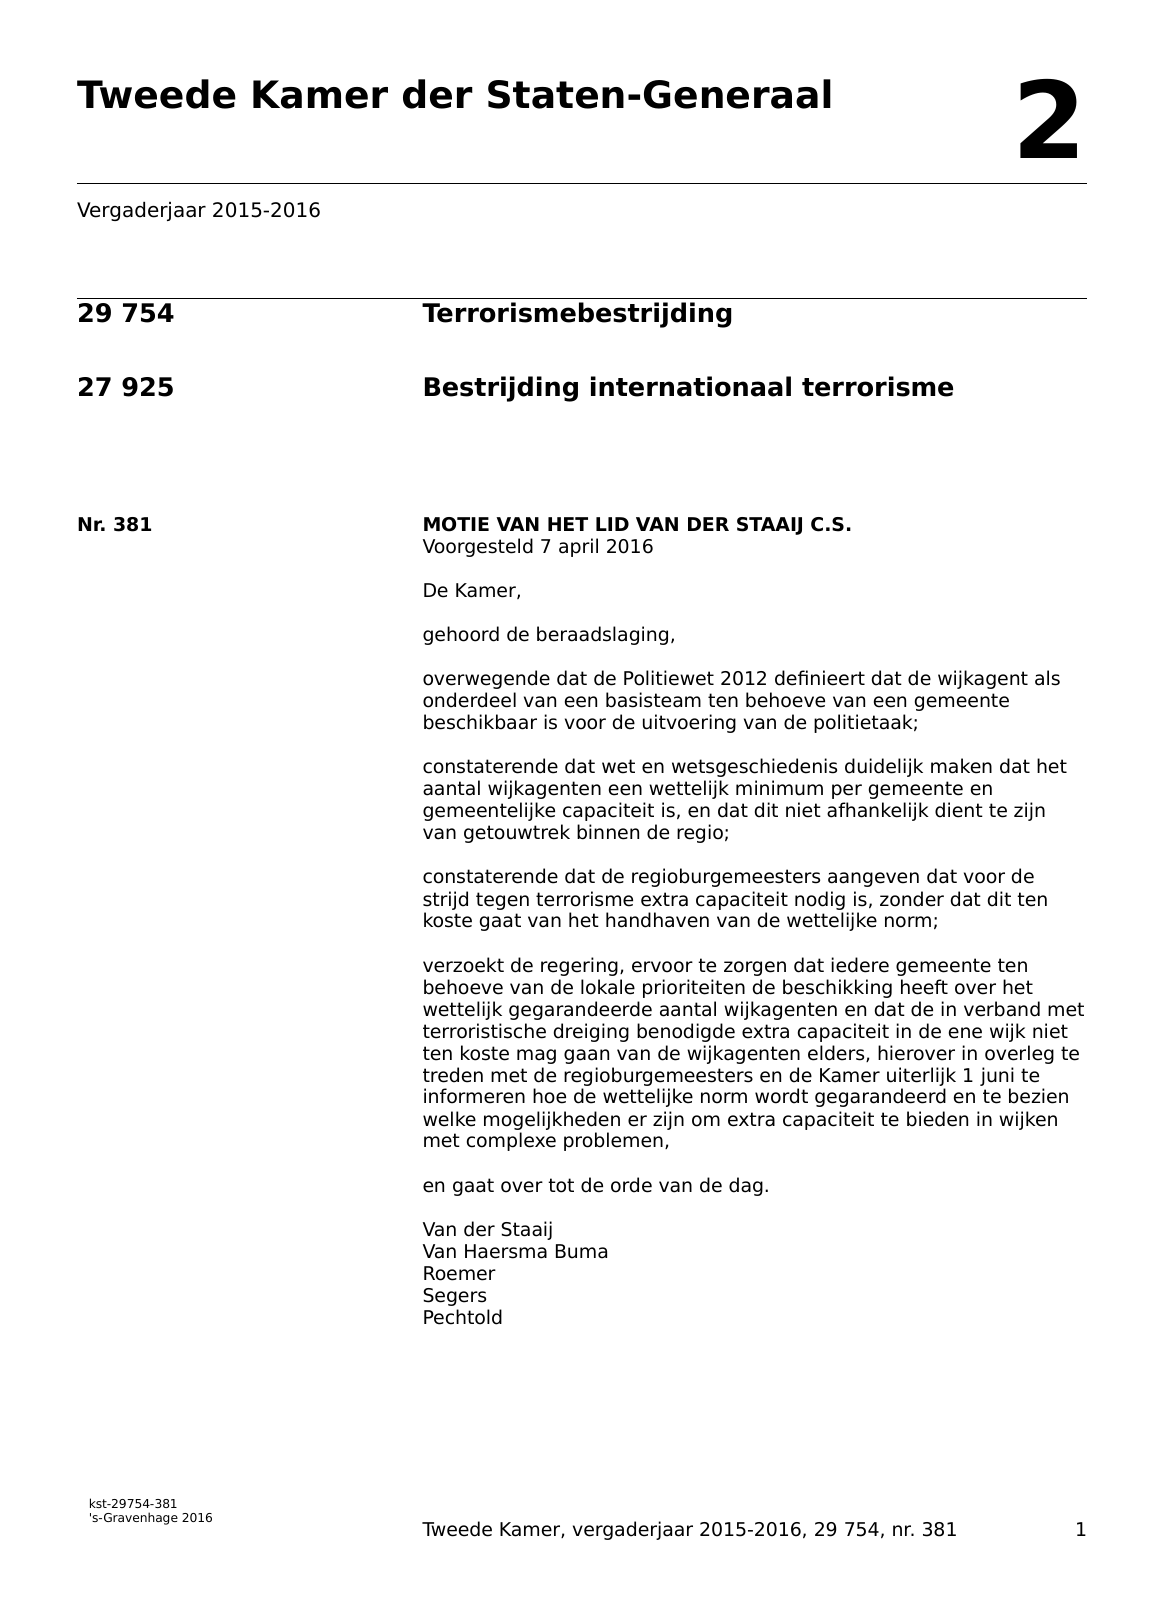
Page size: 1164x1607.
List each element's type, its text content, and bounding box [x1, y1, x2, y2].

text constaterende dat wet en wetsgeschiedenis duidelijk maken dat het aantal wijkagenten een wettelijk minimum per gemeente en gemeentelijke capaciteit is, en dat dit niet afhankelijk dient te zijn van getouwtrek binnen de regio; [422, 756, 1087, 844]
text Van Haersma Buma [422, 1241, 1087, 1263]
text verzoekt de regering, ervoor te zorgen dat iedere gemeente ten behoeve van de lokale prioriteiten de beschikking heeft over het wettelijk gegarandeerde aantal wijkagenten en dat de in verband met terroristische dreiging benodigde extra capaciteit in de ene wijk niet ten koste mag gaan van de wijkagenten elders, hierover in overleg te treden met de regioburgemeesters en de Kamer uiterlijk 1 juni te informeren hoe de wettelijke norm wordt gegarandeerd en te bezien welke mogelijkheden er zijn om extra capaciteit te bieden in wijken met complexe problemen, [422, 954, 1087, 1152]
text Roemer [422, 1263, 1087, 1285]
text De Kamer, [422, 580, 1087, 602]
table_header 2 [886, 59, 1087, 183]
subtitle Nr. 381 MOTIE VAN HET LID VAN DER STAAIJ C.S. [77, 514, 1087, 536]
text constaterende dat de regioburgemeesters aangeven dat voor de strijd tegen terrorisme extra capaciteit nodig is, zonder dat dit ten koste gaat van het handhaven van de wettelijke norm; [422, 866, 1087, 932]
text en gaat over tot de orde van de dag. [422, 1174, 1087, 1197]
table_cell Vergaderjaar 2015-2016 [77, 184, 1087, 298]
text Van der Staaij [422, 1219, 1087, 1241]
text 's-Gravenhage 2016 [88, 1511, 323, 1525]
text Pechtold [422, 1307, 1087, 1329]
text Voorgesteld 7 april 2016 [422, 536, 1087, 558]
table_header Tweede Kamer der Staten-Generaal [77, 59, 886, 183]
text gehoord de beraadslaging, [422, 624, 1087, 646]
subtitle 27 925 Bestrijding internationaal terrorisme [77, 373, 1087, 403]
text kst-29754-381 [88, 1497, 323, 1511]
text overwegende dat de Politiewet 2012 definieert dat de wijkagent als onderdeel van een basisteam ten behoeve van een gemeente beschikbaar is voor de uitvoering van de politietaak; [422, 668, 1087, 734]
subtitle 29 754 Terrorismebestrijding [77, 299, 1087, 329]
text Segers [422, 1285, 1087, 1307]
